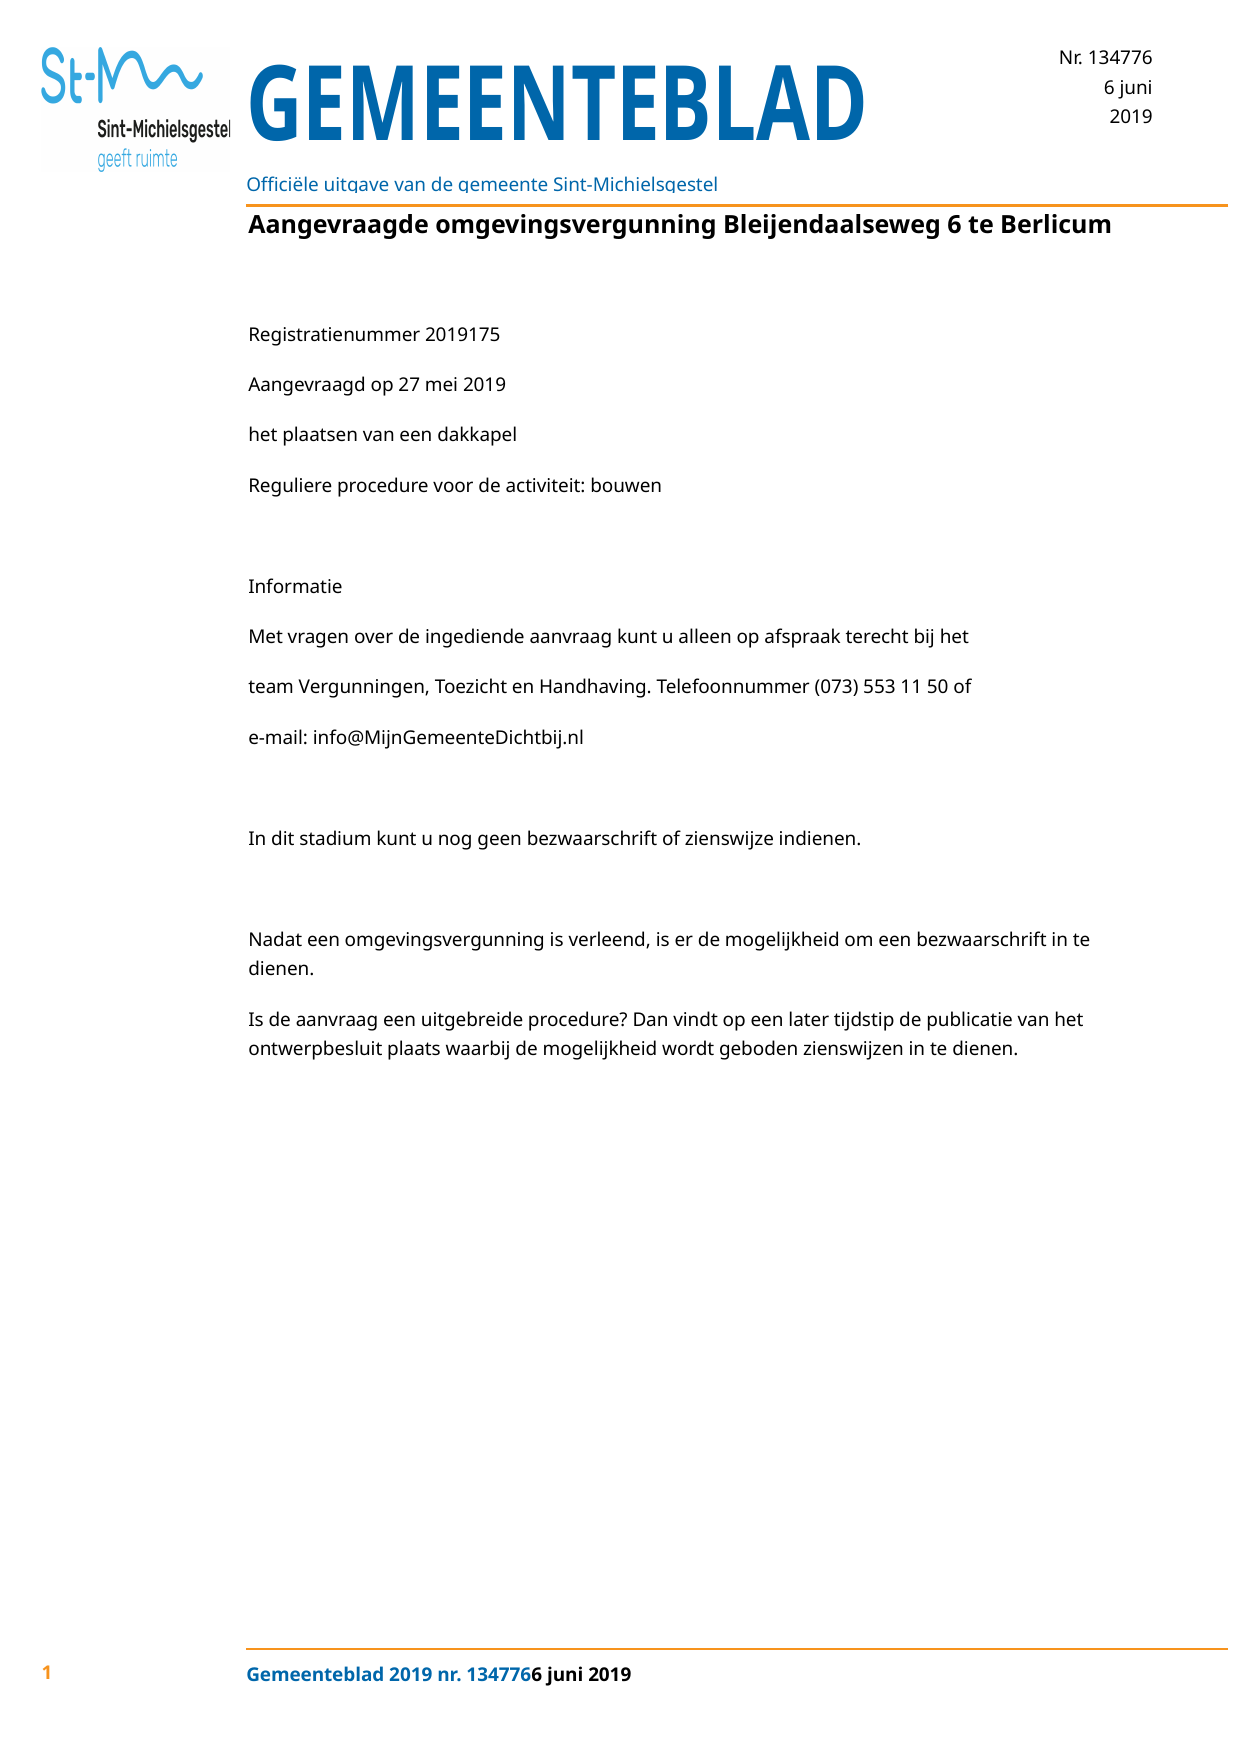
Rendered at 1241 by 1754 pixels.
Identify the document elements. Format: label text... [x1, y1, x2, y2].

text Informatie [248, 573, 1152, 598]
text Is de aanvraag een uitgebreide procedure? Dan vindt op een later tijdstip de publicatie van het ontwerpbesluit plaats waarbij de mogelijkheid wordt geboden zienswijzen in te dienen. [248, 1006, 1152, 1061]
picture [41, 47, 231, 172]
text team Vergunningen, Toezicht en Handhaving. Telefoonnummer (073) 553 11 50 of [248, 674, 1152, 699]
text Nadat een omgevingsvergunning is verleend, is er de mogelijkheid om een bezwaarschrift in te dienen. [248, 926, 1152, 981]
text Aangevraagd op 27 mei 2019 [248, 371, 1152, 397]
text In dit stadium kunt u nog geen bezwaarschrift of zienswijze indienen. [248, 825, 1152, 851]
text Aangevraagde omgevingsvergunning Bleijendaalseweg 6 te Berlicum [248, 207, 1152, 241]
text Reguliere procedure voor de activiteit: bouwen [248, 472, 1152, 498]
text e-mail: info@MijnGemeenteDichtbij.nl [248, 724, 1152, 750]
text het plaatsen van een dakkapel [248, 422, 1152, 447]
text Registratienummer 2019175 [248, 321, 1152, 346]
text Met vragen over de ingediende aanvraag kunt u alleen op afspraak terecht bij het [248, 623, 1152, 649]
